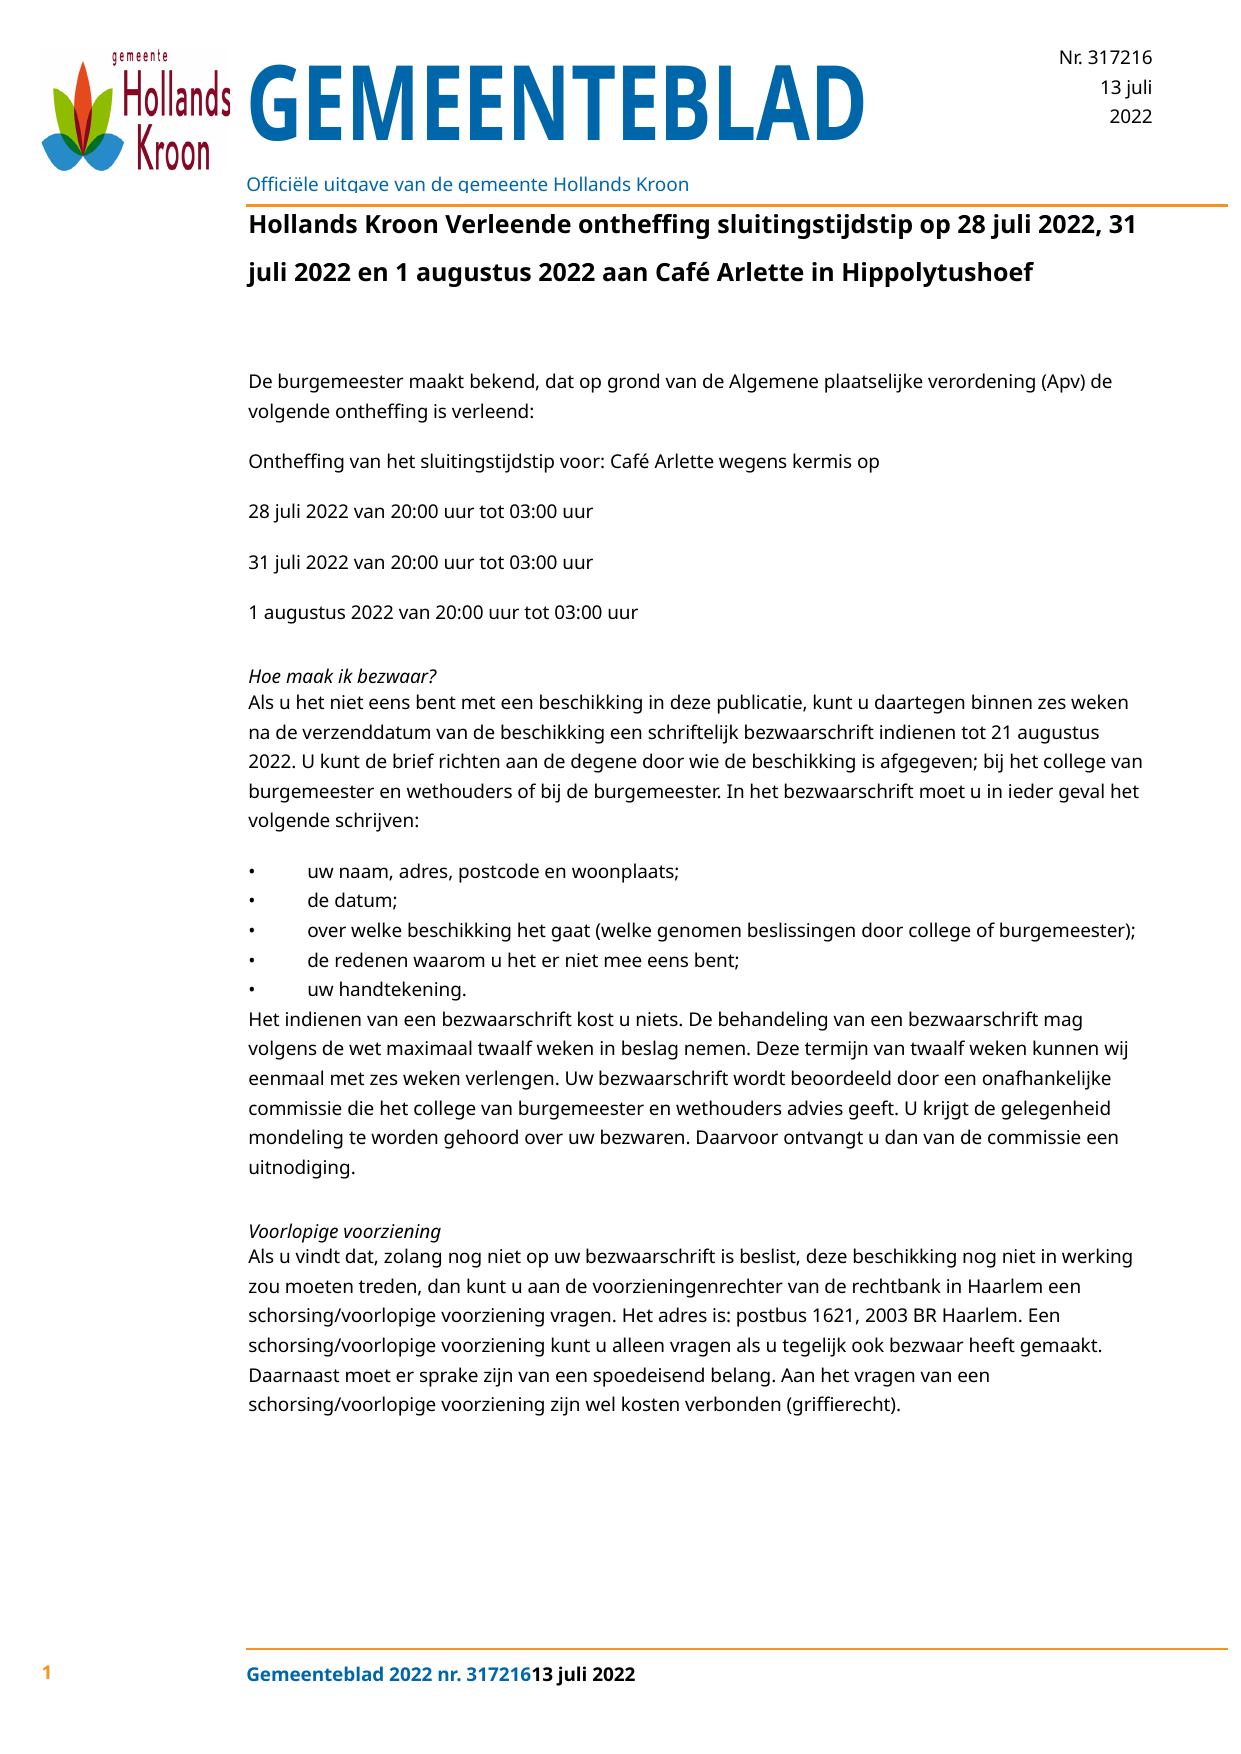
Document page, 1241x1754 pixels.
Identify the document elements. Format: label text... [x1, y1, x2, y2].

text Ontheffing van het sluitingstijdstip voor: Café Arlette wegens kermis op [248, 448, 1152, 474]
text Hoe maak ik bezwaar? [248, 663, 1152, 689]
text Als u vindt dat, zolang nog niet op uw bezwaarschrift is beslist, deze beschikking nog niet in werking zou moeten treden, dan kunt u aan de voorzieningenrechter van de rechtbank in Haarlem een schorsing/voorlopige voorziening vragen. Het adres is: postbus 1621, 2003 BR Haarlem. Een schorsing/voorlopige voorziening kunt u alleen vragen als u tegelijk ook bezwaar heeft gemaakt. Daarnaast moet er sprake zijn van een spoedeisend belang. Aan het vragen van een schorsing/voorlopige voorziening zijn wel kosten verbonden (griffierecht). [248, 1243, 1152, 1417]
text Voorlopige voorziening [248, 1218, 1152, 1243]
text 28 juli 2022 van 20:00 uur tot 03:00 uur [248, 499, 1152, 524]
list de datum; [248, 888, 1152, 913]
text Het indienen van een bezwaarschrift kost u niets. De behandeling van een bezwaarschrift mag volgens de wet maximaal twaalf weken in beslag nemen. Deze termijn van twaalf weken kunnen wij eenmaal met zes weken verlengen. Uw bezwaarschrift wordt beoordeeld door een onafhankelijke commissie die het college van burgemeester en wethouders advies geeft. U krijgt de gelegenheid mondeling te worden gehoord over uw bezwaren. Daarvoor ontvangt u dan van de commissie een uitnodiging. [248, 1006, 1152, 1179]
text Als u het niet eens bent met een beschikking in deze publicatie, kunt u daartegen binnen zes weken na de verzenddatum van de beschikking een schriftelijk bezwaarschrift indienen tot 21 augustus 2022. U kunt de brief richten aan de degene door wie de beschikking is afgegeven; bij het college van burgemeester en wethouders of bij de burgemeester. In het bezwaarschrift moet u in ieder geval het volgende schrijven: [248, 689, 1152, 833]
list uw handtekening. [248, 976, 1152, 1002]
text Hollands Kroon Verleende ontheffing sluitingstijdstip op 28 juli 2022, 31 juli 2022 en 1 augustus 2022 aan Café Arlette in Hippolytushoef [248, 207, 1152, 288]
text De burgemeester maakt bekend, dat op grond van de Algemene plaatselijke verordening (Apv) de volgende ontheffing is verleend: [248, 368, 1152, 424]
text 1 augustus 2022 van 20:00 uur tot 03:00 uur [248, 599, 1152, 625]
list uw naam, adres, postcode en woonplaats; [248, 858, 1152, 884]
list over welke beschikking het gaat (welke genomen beslissingen door college of burgemeester); [248, 917, 1152, 943]
list de redenen waarom u het er niet mee eens bent; [248, 947, 1152, 972]
text 31 juli 2022 van 20:00 uur tot 03:00 uur [248, 549, 1152, 575]
picture [41, 47, 231, 172]
